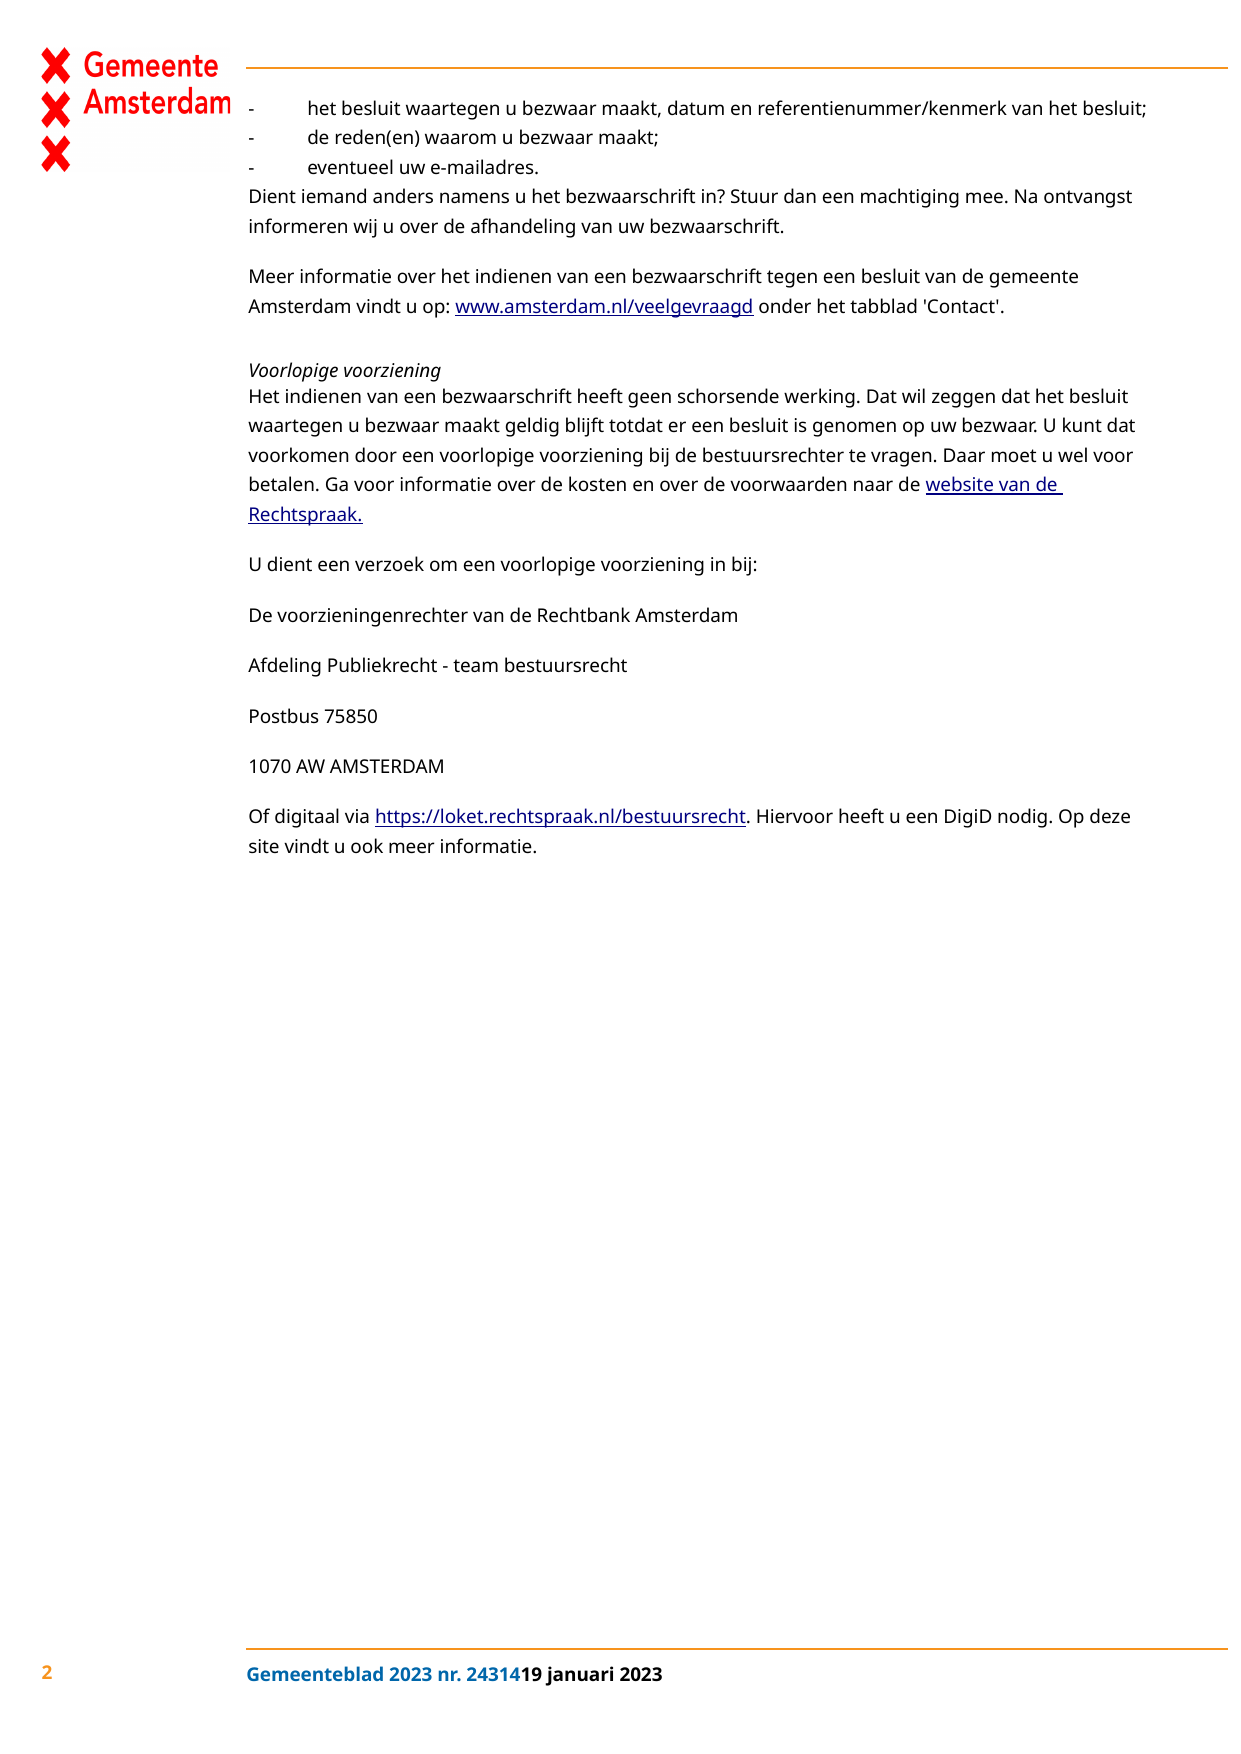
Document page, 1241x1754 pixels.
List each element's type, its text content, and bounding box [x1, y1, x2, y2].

text Of digitaal via https://loket.rechtspraak.nl/bestuursrecht. Hiervoor heeft u een DigiD nodig. Op deze site vindt u ook meer informatie. [248, 804, 1152, 859]
list eventueel uw e-mailadres. [248, 154, 1152, 180]
picture [41, 47, 231, 172]
text Postbus 75850 [248, 703, 1152, 728]
list het besluit waartegen u bezwaar maakt, datum en referentienummer/kenmerk van het besluit; [248, 95, 1152, 121]
text Meer informatie over het indienen van een bezwaarschrift tegen een besluit van de gemeente Amsterdam vindt u op: www.amsterdam.nl/veelgevraagd onder het tabblad 'Contact'. [248, 263, 1152, 319]
text 1070 AW AMSTERDAM [248, 753, 1152, 779]
text Dient iemand anders namens u het bezwaarschrift in? Stuur dan een machtiging mee. Na ontvangst informeren wij u over de afhandeling van uw bezwaarschrift. [248, 183, 1152, 239]
text Het indienen van een bezwaarschrift heeft geen schorsende werking. Dat wil zeggen dat het besluit waartegen u bezwaar maakt geldig blijft totdat er een besluit is genomen op uw bezwaar. U kunt dat voorkomen door een voorlopige voorziening bij de bestuursrechter te vragen. Daar moet u wel voor betalen. Ga voor informatie over de kosten en over de voorwaarden naar de website van de Rechtspraak. [248, 383, 1152, 527]
text U dient een verzoek om een voorlopige voorziening in bij: [248, 552, 1152, 577]
list de reden(en) waarom u bezwaar maakt; [248, 124, 1152, 150]
text De voorzieningenrechter van de Rechtbank Amsterdam [248, 602, 1152, 628]
text Voorlopige voorziening [248, 357, 1152, 383]
text Afdeling Publiekrecht - team bestuursrecht [248, 652, 1152, 678]
